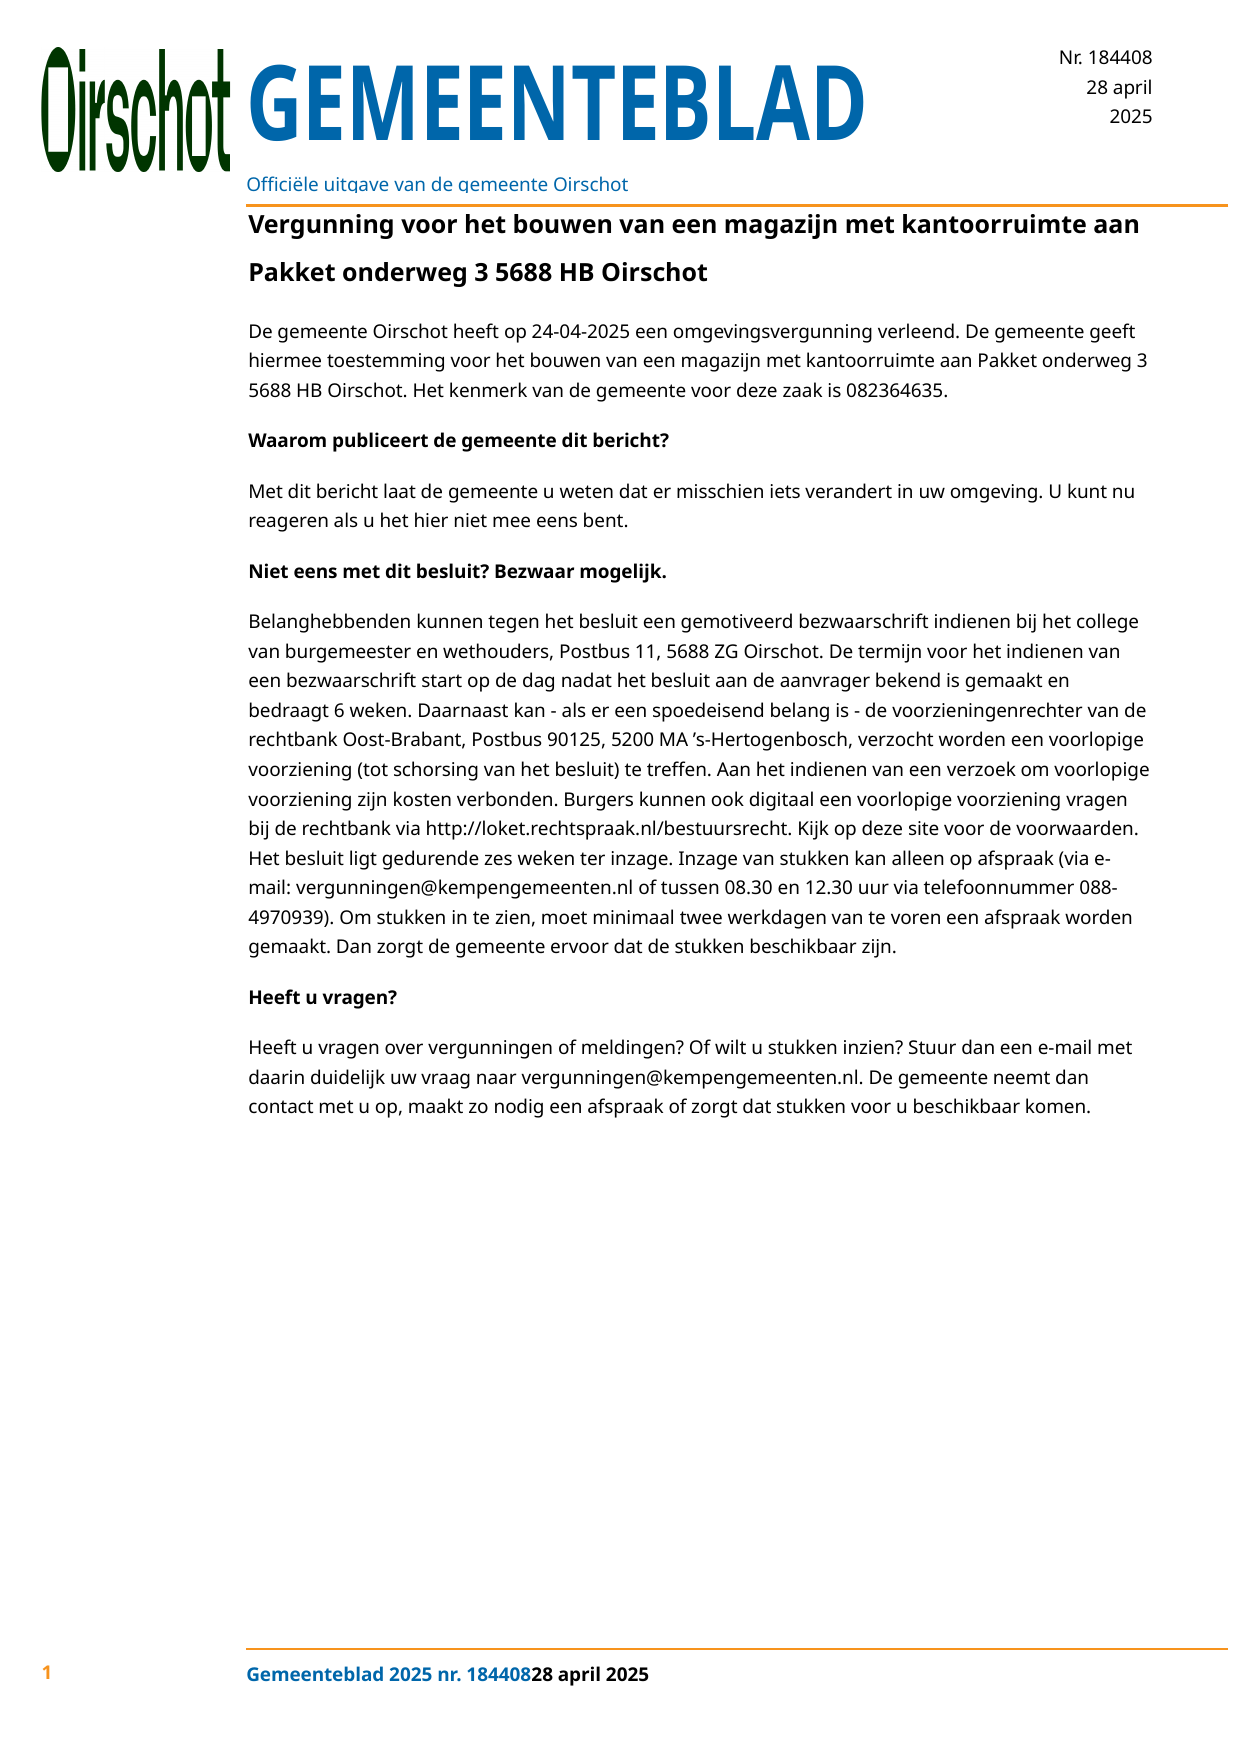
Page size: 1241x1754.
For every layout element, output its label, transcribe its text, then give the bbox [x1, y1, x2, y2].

picture [41, 47, 231, 172]
text Waarom publiceert de gemeente dit bericht? [248, 427, 1152, 453]
text Heeft u vragen? [248, 984, 1152, 1010]
text Belanghebbenden kunnen tegen het besluit een gemotiveerd bezwaarschrift indienen bij het college van burgemeester en wethouders, Postbus 11, 5688 ZG Oirschot. De termijn voor het indienen van een bezwaarschrift start op de dag nadat het besluit aan de aanvrager bekend is gemaakt en bedraagt 6 weken. Daarnaast kan - als er een spoedeisend belang is - de voorzieningenrechter van de rechtbank Oost-Brabant, Postbus 90125, 5200 MA ’s-Hertogenbosch, verzocht worden een voorlopige voorziening (tot schorsing van het besluit) te treffen. Aan het indienen van een verzoek om voorlopige voorziening zijn kosten verbonden. Burgers kunnen ook digitaal een voorlopige voorziening vragen bij de rechtbank via http://loket.rechtspraak.nl/bestuursrecht. Kijk op deze site voor de voorwaarden. Het besluit ligt gedurende zes weken ter inzage. Inzage van stukken kan alleen op afspraak (via e-mail: vergunningen@kempengemeenten.nl of tussen 08.30 en 12.30 uur via telefoonnummer 088-4970939). Om stukken in te zien, moet minimaal twee werkdagen van te voren een afspraak worden gemaakt. Dan zorgt de gemeente ervoor dat de stukken beschikbaar zijn. [248, 608, 1152, 959]
text Vergunning voor het bouwen van een magazijn met kantoorruimte aan Pakket onderweg 3 5688 HB Oirschot [248, 207, 1152, 288]
text De gemeente Oirschot heeft op 24-04-2025 een omgevingsvergunning verleend. De gemeente geeft hiermee toestemming voor het bouwen van een magazijn met kantoorruimte aan Pakket onderweg 3 5688 HB Oirschot. Het kenmerk van de gemeente voor deze zaak is 082364635. [248, 318, 1152, 403]
text Met dit bericht laat de gemeente u weten dat er misschien iets verandert in uw omgeving. U kunt nu reageren als u het hier niet mee eens bent. [248, 478, 1152, 533]
text Niet eens met dit besluit? Bezwaar mogelijk. [248, 558, 1152, 584]
text Heeft u vragen over vergunningen of meldingen? Of wilt u stukken inzien? Stuur dan een e-mail met daarin duidelijk uw vraag naar vergunningen@kempengemeenten.nl. De gemeente neemt dan contact met u op, maakt zo nodig een afspraak of zorgt dat stukken voor u beschikbaar komen. [248, 1034, 1152, 1119]
